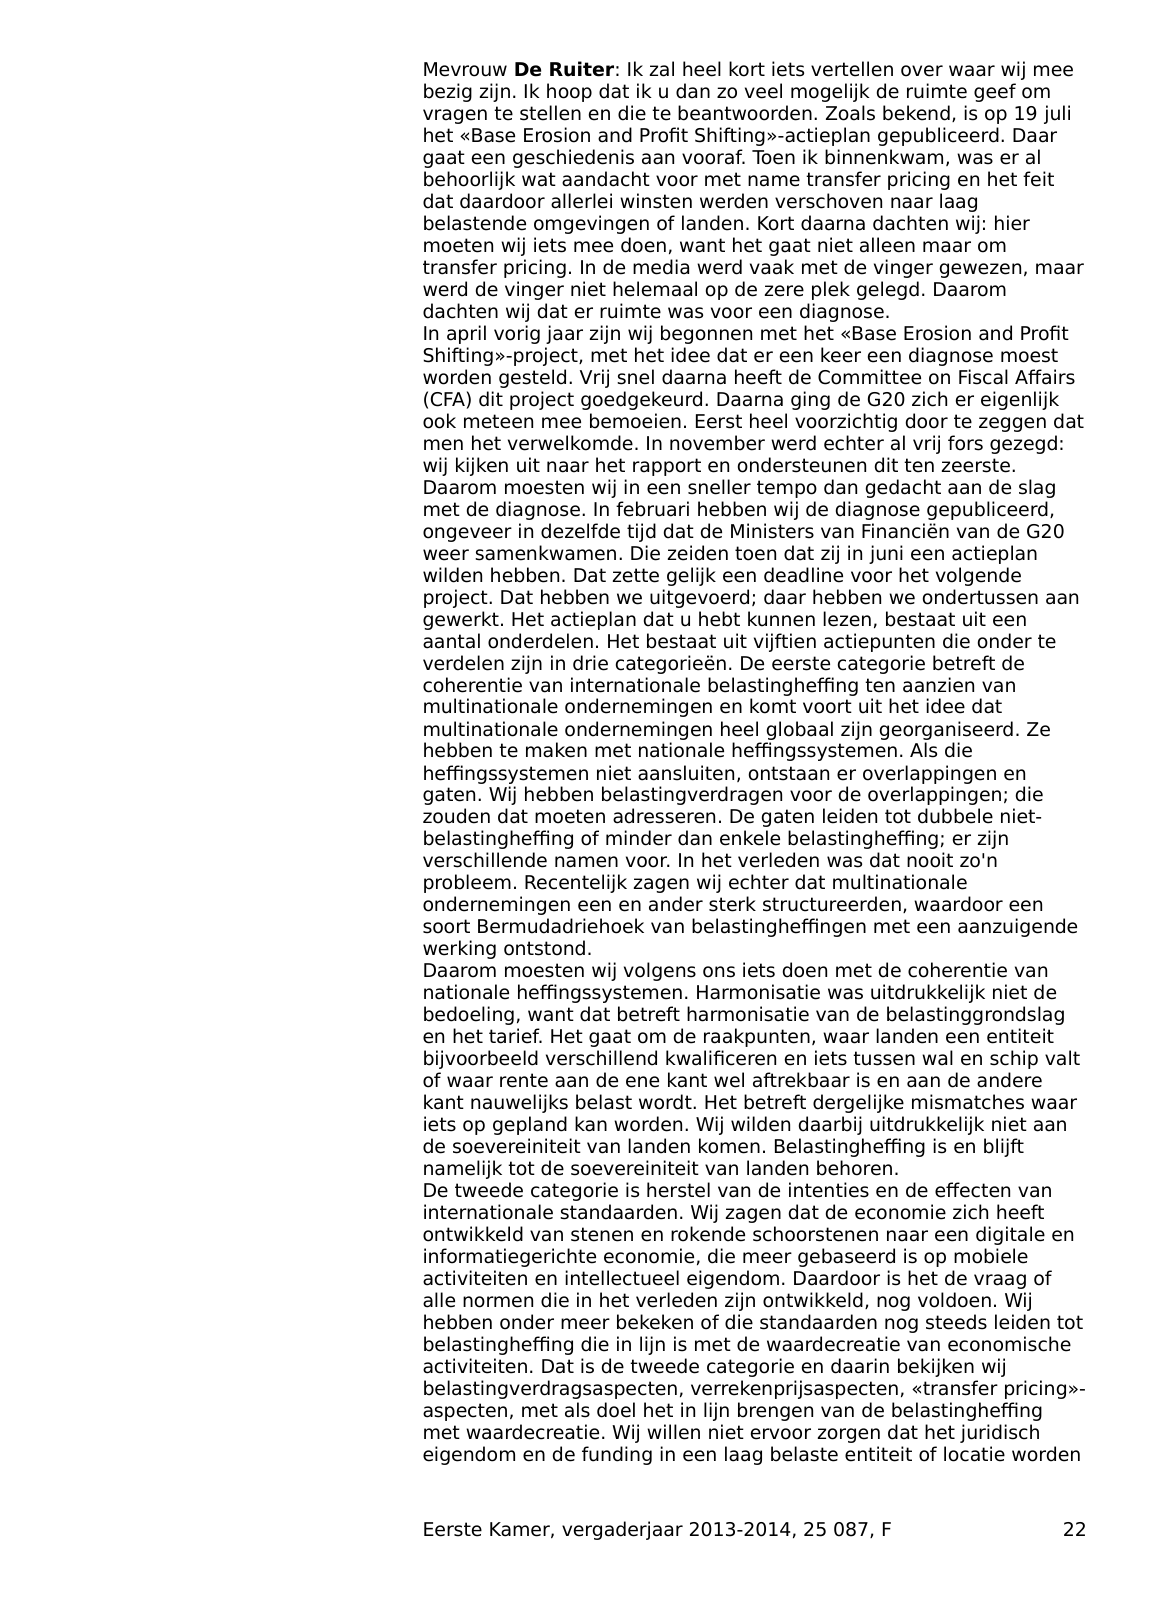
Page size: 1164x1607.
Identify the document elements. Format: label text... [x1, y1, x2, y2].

text Daarom moesten wij volgens ons iets doen met de coherentie van nationale heffingssystemen. Harmonisatie was uitdrukkelijk niet de bedoeling, want dat betreft harmonisatie van de belastinggrondslag en het tarief. Het gaat om de raakpunten, waar landen een entiteit bijvoorbeeld verschillend kwalificeren en iets tussen wal en schip valt of waar rente aan de ene kant wel aftrekbaar is en aan de andere kant nauwelijks belast wordt. Het betreft dergelijke mismatches waar iets op gepland kan worden. Wij wilden daarbij uitdrukkelijk niet aan de soevereiniteit van landen komen. Belastingheffing is en blijft namelijk tot de soevereiniteit van landen behoren. [422, 960, 1087, 1180]
text Mevrouw De Ruiter: Ik zal heel kort iets vertellen over waar wij mee bezig zijn. Ik hoop dat ik u dan zo veel mogelijk de ruimte geef om vragen te stellen en die te beantwoorden. Zoals bekend, is op 19 juli het «Base Erosion and Profit Shifting»-actieplan gepubliceerd. Daar gaat een geschiedenis aan vooraf. Toen ik binnenkwam, was er al behoorlijk wat aandacht voor met name transfer pricing en het feit dat daardoor allerlei winsten werden verschoven naar laag belastende omgevingen of landen. Kort daarna dachten wij: hier moeten wij iets mee doen, want het gaat niet alleen maar om transfer pricing. In de media werd vaak met de vinger gewezen, maar werd de vinger niet helemaal op de zere plek gelegd. Daarom dachten wij dat er ruimte was voor een diagnose. [422, 59, 1087, 323]
text In april vorig jaar zijn wij begonnen met het «Base Erosion and Profit Shifting»-project, met het idee dat er een keer een diagnose moest worden gesteld. Vrij snel daarna heeft de Committee on Fiscal Affairs (CFA) dit project goedgekeurd. Daarna ging de G20 zich er eigenlijk ook meteen mee bemoeien. Eerst heel voorzichtig door te zeggen dat men het verwelkomde. In november werd echter al vrij fors gezegd: wij kijken uit naar het rapport en ondersteunen dit ten zeerste. Daarom moesten wij in een sneller tempo dan gedacht aan de slag met de diagnose. In februari hebben wij de diagnose gepubliceerd, ongeveer in dezelfde tijd dat de Ministers van Financiën van de G20 weer samenkwamen. Die zeiden toen dat zij in juni een actieplan wilden hebben. Dat zette gelijk een deadline voor het volgende project. Dat hebben we uitgevoerd; daar hebben we ondertussen aan gewerkt. Het actieplan dat u hebt kunnen lezen, bestaat uit een aantal onderdelen. Het bestaat uit vijftien actiepunten die onder te verdelen zijn in drie categorieën. De eerste categorie betreft de coherentie van internationale belastingheffing ten aanzien van multinationale ondernemingen en komt voort uit het idee dat multinationale ondernemingen heel globaal zijn georganiseerd. Ze hebben te maken met nationale heffingssystemen. Als die heffingssystemen niet aansluiten, ontstaan er overlappingen en gaten. Wij hebben belastingverdragen voor de overlappingen; die zouden dat moeten adresseren. De gaten leiden tot dubbele niet-belastingheffing of minder dan enkele belastingheffing; er zijn verschillende namen voor. In het verleden was dat nooit zo'n probleem. Recentelijk zagen wij echter dat multinationale ondernemingen een en ander sterk structureerden, waardoor een soort Bermudadriehoek van belastingheffingen met een aanzuigende werking ontstond. [422, 323, 1087, 960]
text De tweede categorie is herstel van de intenties en de effecten van internationale standaarden. Wij zagen dat de economie zich heeft ontwikkeld van stenen en rokende schoorstenen naar een digitale en informatiegerichte economie, die meer gebaseerd is op mobiele activiteiten en intellectueel eigendom. Daardoor is het de vraag of alle normen die in het verleden zijn ontwikkeld, nog voldoen. Wij hebben onder meer bekeken of die standaarden nog steeds leiden tot belastingheffing die in lijn is met de waardecreatie van economische activiteiten. Dat is de tweede categorie en daarin bekijken wij belastingverdragsaspecten, verrekenprijsaspecten, «transfer pricing»-aspecten, met als doel het in lijn brengen van de belastingheffing met waardecreatie. Wij willen niet ervoor zorgen dat het juridisch eigendom en de funding in een laag belaste entiteit of locatie worden [422, 1180, 1087, 1466]
